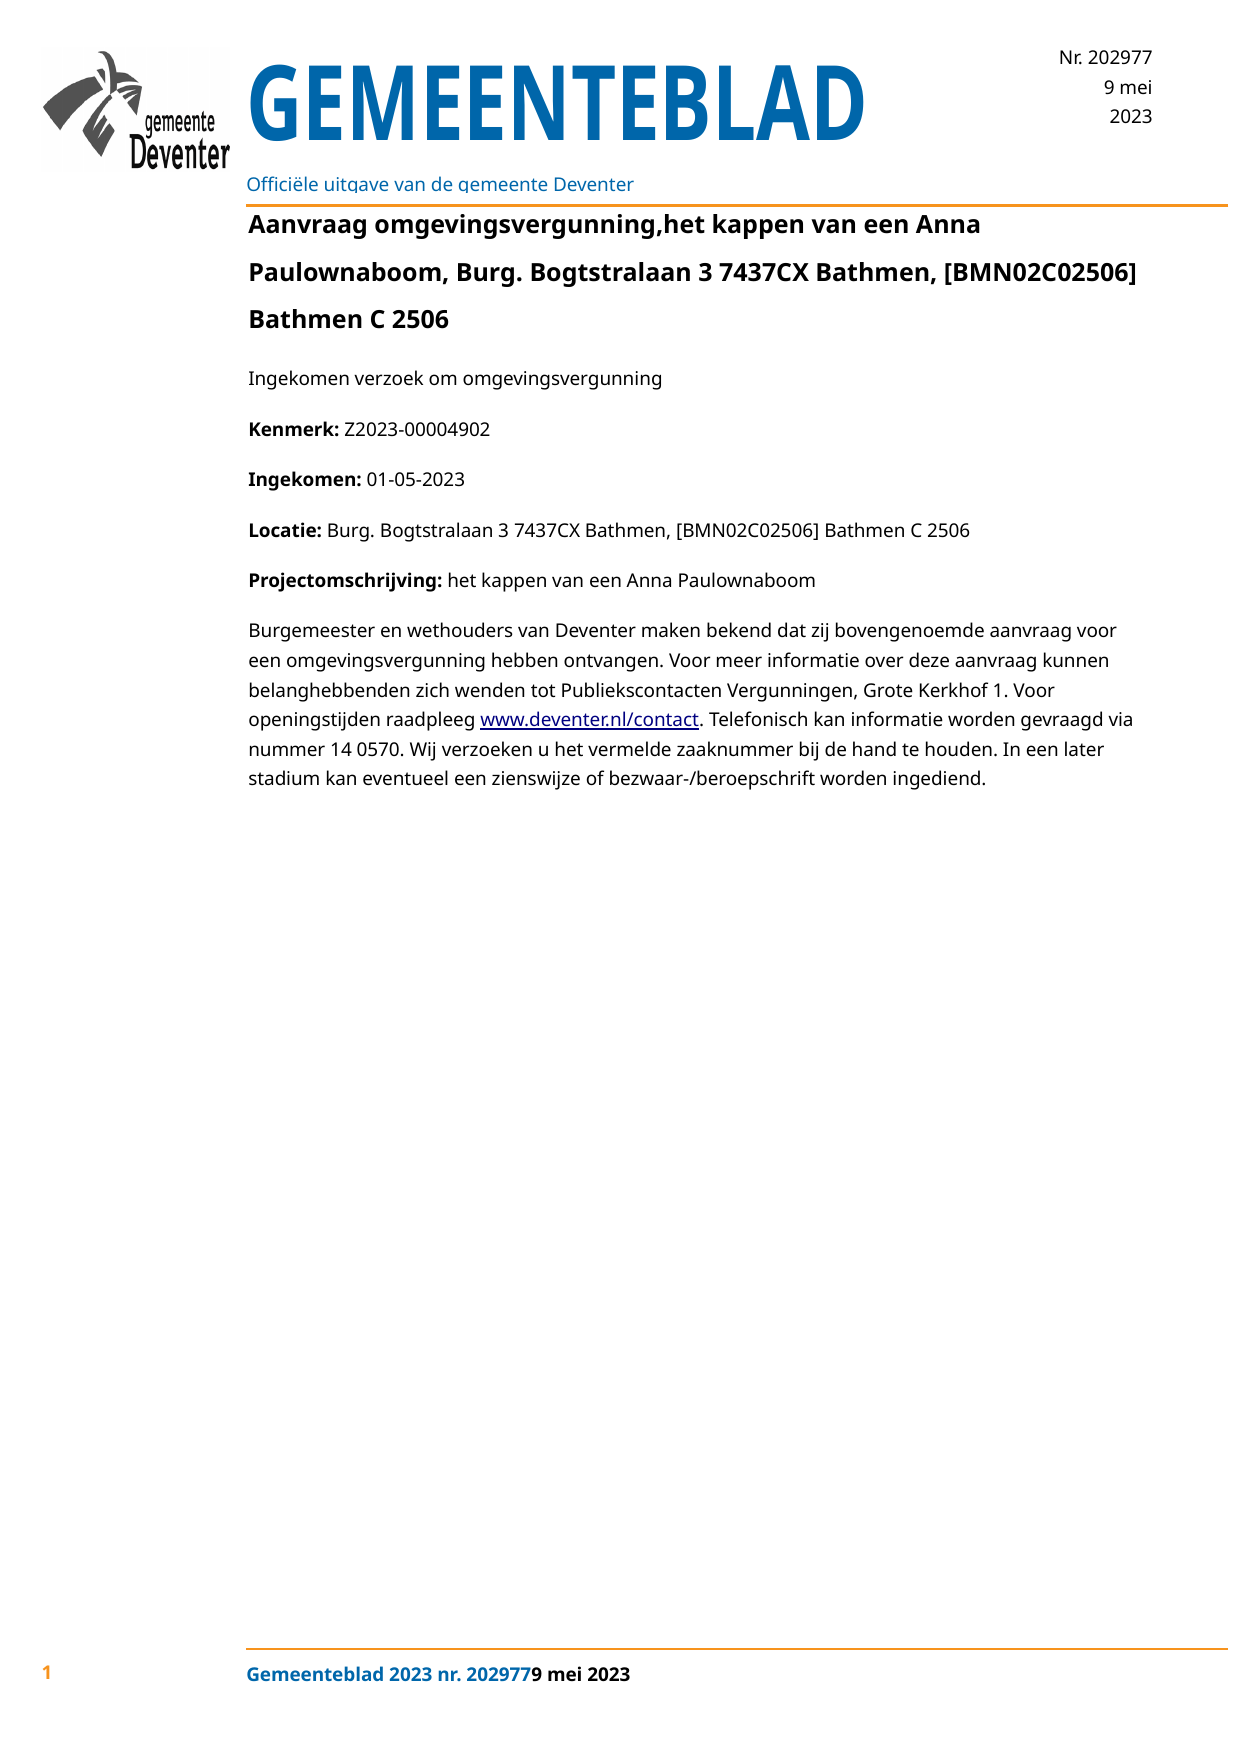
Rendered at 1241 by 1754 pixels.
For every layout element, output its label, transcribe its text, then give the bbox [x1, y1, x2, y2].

text Projectomschrijving: het kappen van een Anna Paulownaboom [248, 567, 1152, 593]
text Kenmerk: Z2023-00004902 [248, 416, 1152, 442]
text Locatie: Burg. Bogtstralaan 3 7437CX Bathmen, [BMN02C02506] Bathmen C 2506 [248, 517, 1152, 542]
text Ingekomen: 01-05-2023 [248, 466, 1152, 492]
text Burgemeester en wethouders van Deventer maken bekend dat zij bovengenoemde aanvraag voor een omgevingsvergunning hebben ontvangen. Voor meer informatie over deze aanvraag kunnen belanghebbenden zich wenden tot Publiekscontacten Vergunningen, Grote Kerkhof 1. Voor openingstijden raadpleeg www.deventer.nl/contact. Telefonisch kan informatie worden gevraagd via nummer 14 0570. Wij verzoeken u het vermelde zaaknummer bij de hand te houden. In een later stadium kan eventueel een zienswijze of bezwaar-/beroepschrift worden ingediend. [248, 618, 1152, 791]
text Ingekomen verzoek om omgevingsvergunning [248, 366, 1152, 391]
text Aanvraag omgevingsvergunning,het kappen van een Anna Paulownaboom, Burg. Bogtstralaan 3 7437CX Bathmen, [BMN02C02506] Bathmen C 2506 [248, 207, 1152, 336]
picture [41, 47, 231, 172]
